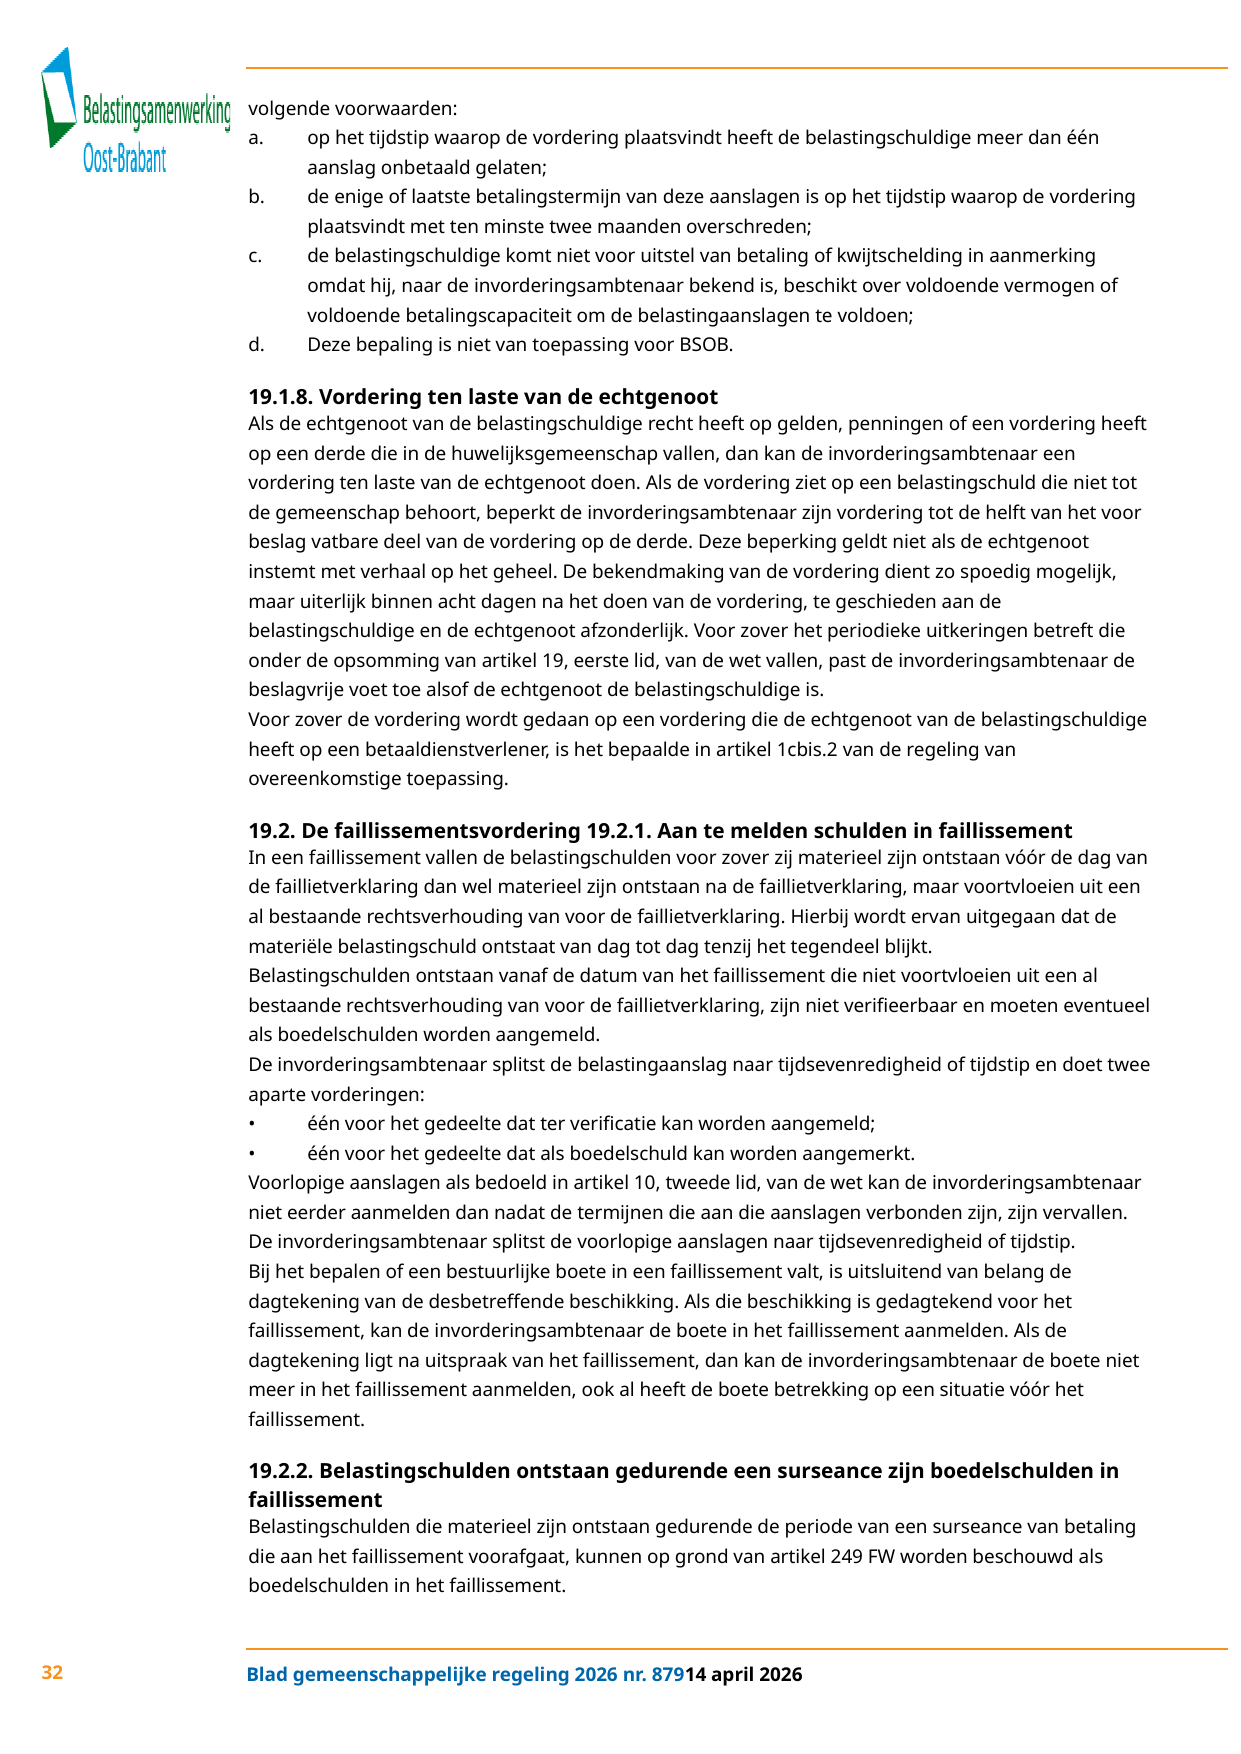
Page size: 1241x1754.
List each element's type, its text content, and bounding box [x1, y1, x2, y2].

text De invorderingsambtenaar splitst de belastingaanslag naar tijdsevenredigheid of tijdstip en doet twee aparte vorderingen: [248, 1051, 1152, 1107]
text Belastingschulden die materieel zijn ontstaan gedurende de periode van een surseance van betaling die aan het faillissement voorafgaat, kunnen op grond van artikel 249 FW worden beschouwd als boedelschulden in het faillissement. [248, 1513, 1152, 1598]
list Deze bepaling is niet van toepassing voor BSOB. [248, 331, 1152, 357]
picture [129, 155, 134, 172]
list één voor het gedeelte dat ter verificatie kan worden aangemeld; [248, 1110, 1152, 1136]
text Belastingschulden ontstaan vanaf de datum van het faillissement die niet voortvloeien uit een al bestaande rechtsverhouding van voor de faillietverklaring, zijn niet verifieerbaar en moeten eventueel als boedelschulden worden aangemeld. [248, 962, 1152, 1047]
text In een faillissement vallen de belastingschulden voor zover zij materieel zijn ontstaan vóór de dag van de faillietverklaring dan wel materieel zijn ontstaan na de faillietverklaring, maar voortvloeien uit een al bestaande rechtsverhouding van voor de faillietverklaring. Hierbij wordt ervan uitgegaan dat de materiële belastingschuld ontstaat van dag tot dag tenzij het tegendeel blijkt. [248, 844, 1152, 959]
picture [91, 163, 96, 172]
list op het tijdstip waarop de vordering plaatsvindt heeft de belastingschuldige meer dan één aanslag onbetaald gelaten; [248, 124, 1152, 180]
picture [100, 161, 105, 172]
list de enige of laatste betalingstermijn van deze aanslagen is op het tijdstip waarop de vordering plaatsvindt met ten minste twee maanden overschreden; [248, 183, 1152, 239]
text Voor zover de vordering wordt gedaan op een vordering die de echtgenoot van de belastingschuldige heeft op een betaaldienstverlener, is het bepaalde in artikel 1cbis.2 van de regeling van overeenkomstige toepassing. [248, 706, 1152, 791]
list de belastingschuldige komt niet voor uitstel van betaling of kwijtschelding in aanmerking omdat hij, naar de invorderingsambtenaar bekend is, beschikt over voldoende vermogen of voldoende betalingscapaciteit om de belastingaanslagen te voldoen; [248, 243, 1152, 328]
text Als de echtgenoot van de belastingschuldige recht heeft op gelden, penningen of een vordering heeft op een derde die in de huwelijksgemeenschap vallen, dan kan de invorderingsambtenaar een vordering ten laste van de echtgenoot doen. Als de vordering ziet op een belastingschuld die niet tot de gemeenschap behoort, beperkt de invorderingsambtenaar zijn vordering tot de helft van het voor beslag vatbare deel van de vordering op de derde. Deze beperking geldt niet als de echtgenoot instemt met verhaal op het geheel. De bekendmaking van de vordering dient zo spoedig mogelijk, maar uiterlijk binnen acht dagen na het doen van de vordering, te geschieden aan de belastingschuldige en de echtgenoot afzonderlijk. Voor zover het periodieke uitkeringen betreft die onder de opsomming van artikel 19, eerste lid, van de wet vallen, past de invorderingsambtenaar de beslagvrije voet toe alsof de echtgenoot de belastingschuldige is. [248, 410, 1152, 702]
text 19.2. De faillissementsvordering 19.2.1. Aan te melden schulden in faillissement [248, 816, 1152, 844]
text 19.1.8. Vordering ten laste van de echtgenoot [248, 382, 1152, 410]
picture [41, 47, 231, 172]
text 19.2.2. Belastingschulden ontstaan gedurende een surseance zijn boedelschulden in faillissement [248, 1457, 1152, 1513]
list één voor het gedeelte dat als boedelschuld kan worden aangemerkt. [248, 1140, 1152, 1166]
text Voorlopige aanslagen als bedoeld in artikel 10, tweede lid, van de wet kan de invorderingsambtenaar niet eerder aanmelden dan nadat de termijnen die aan die aanslagen verbonden zijn, zijn vervallen. De invorderingsambtenaar splitst de voorlopige aanslagen naar tijdsevenredigheid of tijdstip. [248, 1169, 1152, 1254]
picture [86, 146, 91, 169]
text Bij het bepalen of een bestuurlijke boete in een faillissement valt, is uitsluitend van belang de dagtekening van de desbetreffende beschikking. Als die beschikking is gedagtekend voor het faillissement, kan de invorderingsambtenaar de boete in het faillissement aanmelden. Als de dagtekening ligt na uitspraak van het faillissement, dan kan de invorderingsambtenaar de boete niet meer in het faillissement aanmelden, ook al heeft de boete betrekking op een situatie vóór het faillissement. [248, 1258, 1152, 1432]
text volgende voorwaarden: [248, 95, 1152, 121]
